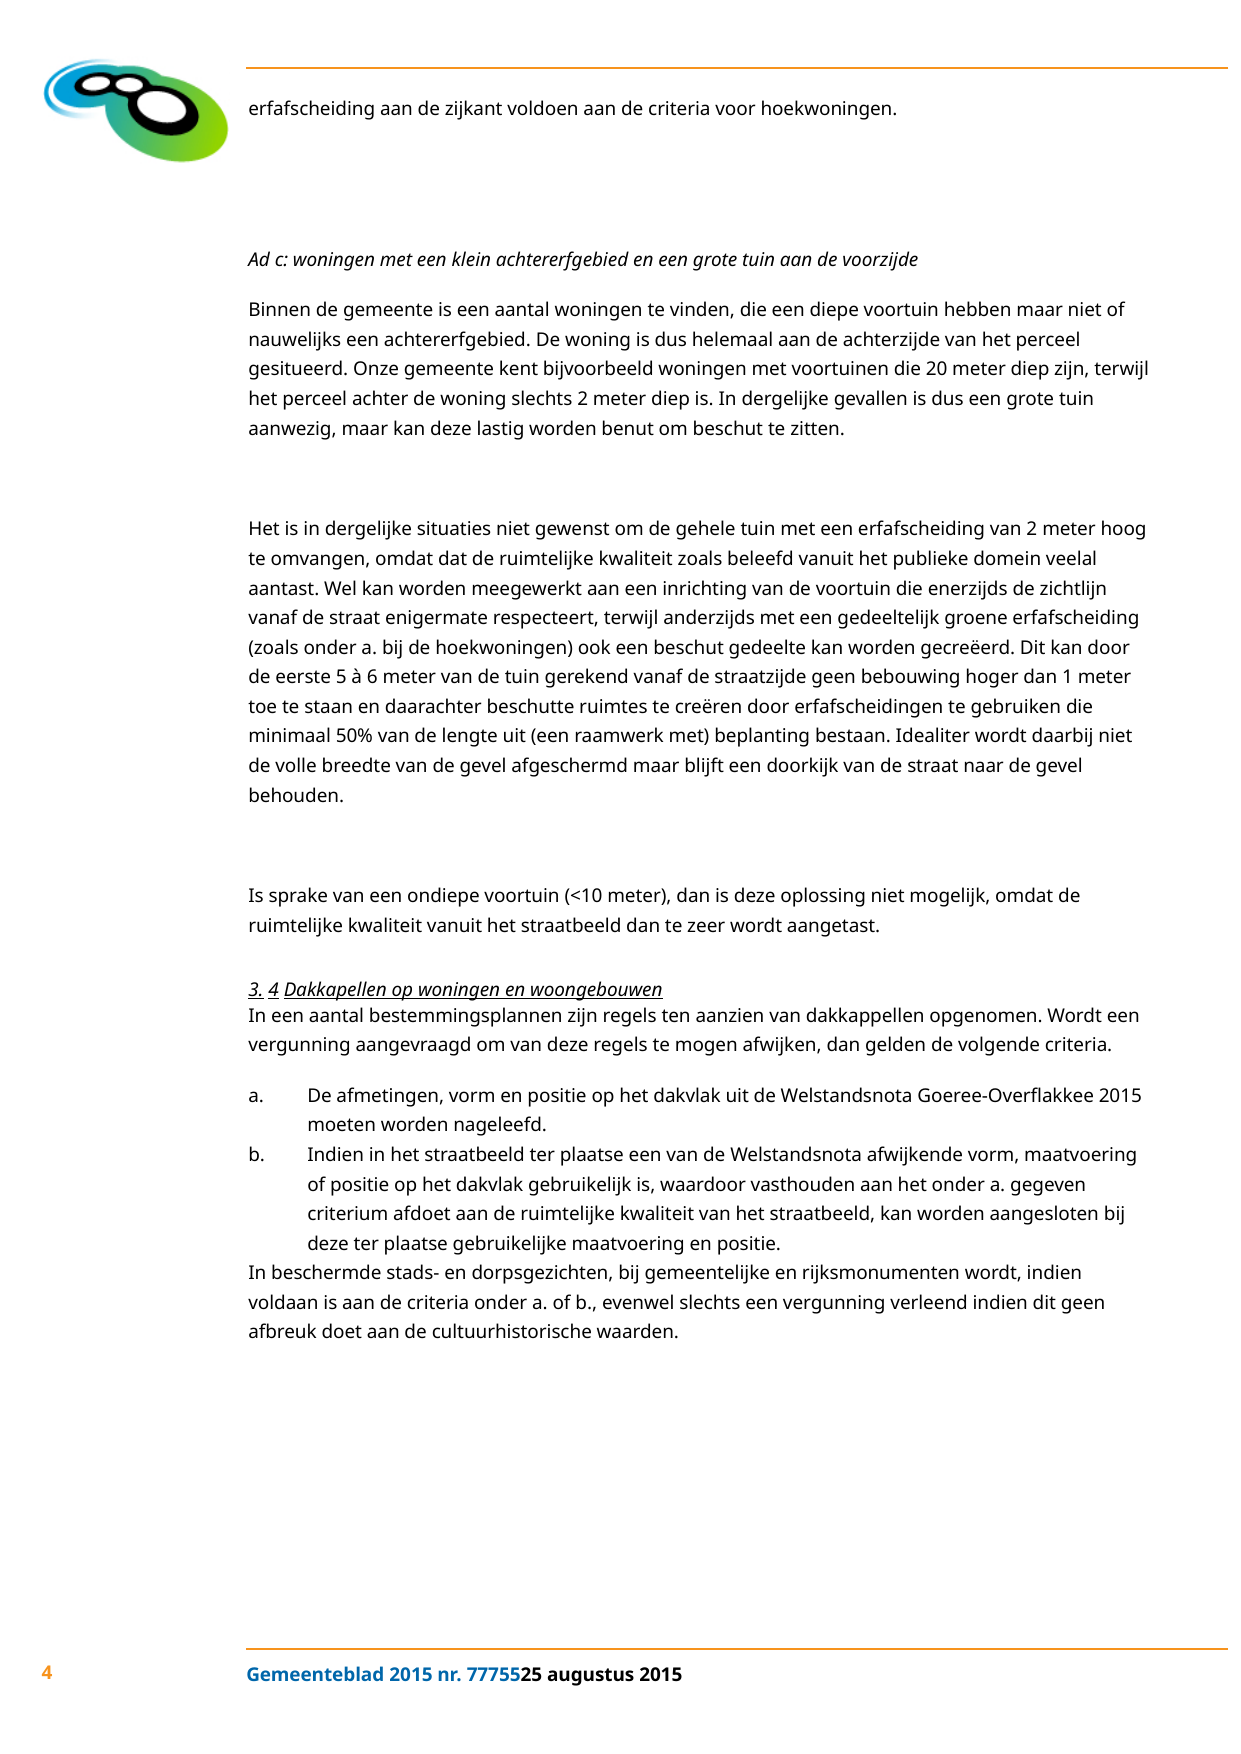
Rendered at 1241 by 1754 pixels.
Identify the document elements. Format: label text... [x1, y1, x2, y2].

text Binnen de gemeente is een aantal woningen te vinden, die een diepe voortuin hebben maar niet of nauwelijks een achtererfgebied. De woning is dus helemaal aan de achterzijde van het perceel gesitueerd. Onze gemeente kent bijvoorbeeld woningen met voortuinen die 20 meter diep zijn, terwijl het perceel achter de woning slechts 2 meter diep is. In dergelijke gevallen is dus een grote tuin aanwezig, maar kan deze lastig worden benut om beschut te zitten. [248, 296, 1152, 441]
text In een aantal bestemmingsplannen zijn regels ten aanzien van dakkappellen opgenomen. Wordt een vergunning aangevraagd om van deze regels te mogen afwijken, dan gelden de volgende criteria. [248, 1002, 1152, 1057]
text Is sprake van een ondiepe voortuin (<10 meter), dan is deze oplossing niet mogelijk, omdat de ruimtelijke kwaliteit vanuit het straatbeeld dan te zeer wordt aangetast. [248, 883, 1152, 938]
text In beschermde stads- en dorpsgezichten, bij gemeentelijke en rijksmonumenten wordt, indien voldaan is aan de criteria onder a. of b., evenwel slechts een vergunning verleend indien dit geen afbreuk doet aan de cultuurhistorische waarden. [248, 1259, 1152, 1344]
text Het is in dergelijke situaties niet gewenst om de gehele tuin met een erfafscheiding van 2 meter hoog te omvangen, omdat dat de ruimtelijke kwaliteit zoals beleefd vanuit het publieke domein veelal aantast. Wel kan worden meegewerkt aan een inrichting van de voortuin die enerzijds de zichtlijn vanaf de straat enigermate respecteert, terwijl anderzijds met een gedeeltelijk groene erfafscheiding (zoals onder a. bij de hoekwoningen) ook een beschut gedeelte kan worden gecreëerd. Dit kan door de eerste 5 à 6 meter van de tuin gerekend vanaf de straatzijde geen bebouwing hoger dan 1 meter toe te staan en daarachter beschutte ruimtes te creëren door erfafscheidingen te gebruiken die minimaal 50% van de lengte uit (een raamwerk met) beplanting bestaan. Idealiter wordt daarbij niet de volle breedte van de gevel afgeschermd maar blijft een doorkijk van de straat naar de gevel behouden. [248, 516, 1152, 808]
list De afmetingen, vorm en positie op het dakvlak uit de Welstandsnota Goeree-Overflakkee 2015 moeten worden nageleefd. [248, 1082, 1152, 1137]
text Ad c: woningen met een klein achtererfgebied en een grote tuin aan de voorzijde [248, 246, 1152, 272]
text 3. 4 Dakkapellen op woningen en woongebouwen [248, 976, 1152, 1002]
text erfafscheiding aan de zijkant voldoen aan de criteria voor hoekwoningen. [248, 95, 1152, 121]
picture [41, 47, 231, 172]
list Indien in het straatbeeld ter plaatse een van de Welstandsnota afwijkende vorm, maatvoering of positie op het dakvlak gebruikelijk is, waardoor vasthouden aan het onder a. gegeven criterium afdoet aan de ruimtelijke kwaliteit van het straatbeeld, kan worden aangesloten bij deze ter plaatse gebruikelijke maatvoering en positie. [248, 1141, 1152, 1256]
